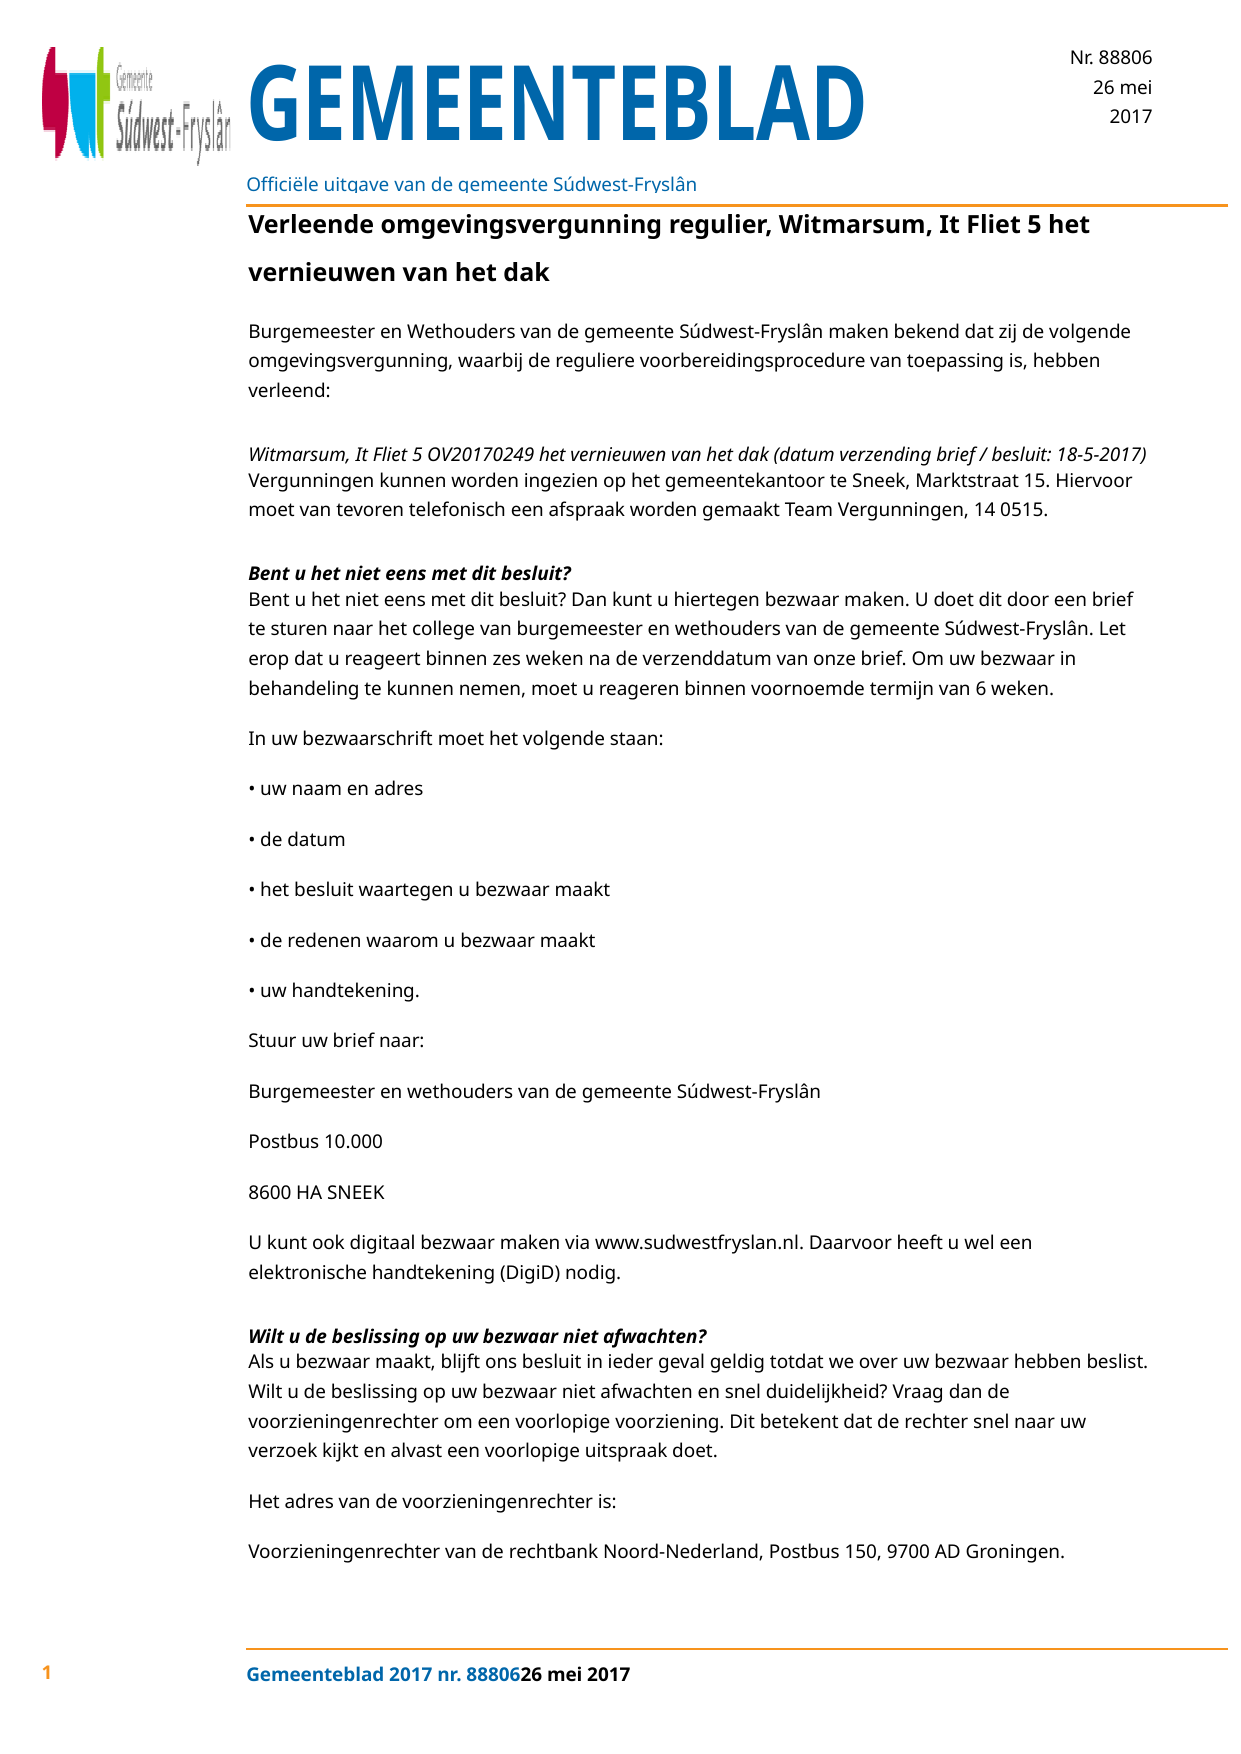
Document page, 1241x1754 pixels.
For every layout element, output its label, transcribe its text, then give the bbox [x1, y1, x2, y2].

text • het besluit waartegen u bezwaar maakt [248, 876, 1152, 902]
text Bent u het niet eens met dit besluit? Dan kunt u hiertegen bezwaar maken. U doet dit door een brief te sturen naar het college van burgemeester en wethouders van de gemeente Súdwest-Fryslân. Let erop dat u reageert binnen zes weken na de verzenddatum van onze brief. Om uw bezwaar in behandeling te kunnen nemen, moet u reageren binnen voornoemde termijn van 6 weken. [248, 586, 1152, 701]
text U kunt ook digitaal bezwaar maken via www.sudwestfryslan.nl. Daarvoor heeft u wel een elektronische handtekening (DigiD) nodig. [248, 1229, 1152, 1285]
text • uw handtekening. [248, 977, 1152, 1003]
text Burgemeester en Wethouders van de gemeente Súdwest-Fryslân maken bekend dat zij de volgende omgevingsvergunning, waarbij de reguliere voorbereidingsprocedure van toepassing is, hebben verleend: [248, 318, 1152, 403]
text • de datum [248, 826, 1152, 852]
text Wilt u de beslissing op uw bezwaar niet afwachten? [248, 1323, 1152, 1349]
text Voorzieningenrechter van de rechtbank Noord-Nederland, Postbus 150, 9700 AD Groningen. [248, 1538, 1152, 1564]
text Verleende omgevingsvergunning regulier, Witmarsum, It Fliet 5 het vernieuwen van het dak [248, 207, 1152, 288]
text Als u bezwaar maakt, blijft ons besluit in ieder geval geldig totdat we over uw bezwaar hebben beslist. Wilt u de beslissing op uw bezwaar niet afwachten en snel duidelijkheid? Vraag dan de voorzieningenrechter om een voorlopige voorziening. Dit betekent dat de rechter snel naar uw verzoek kijkt en alvast een voorlopige uitspraak doet. [248, 1349, 1152, 1463]
text • de redenen waarom u bezwaar maakt [248, 927, 1152, 953]
text Bent u het niet eens met dit besluit? [248, 560, 1152, 586]
text 8600 HA SNEEK [248, 1179, 1152, 1205]
text Postbus 10.000 [248, 1128, 1152, 1154]
text Burgemeester en wethouders van de gemeente Súdwest-Fryslân [248, 1078, 1152, 1104]
text Het adres van de voorzieningenrechter is: [248, 1488, 1152, 1513]
text Stuur uw brief naar: [248, 1028, 1152, 1053]
text In uw bezwaarschrift moet het volgende staan: [248, 725, 1152, 751]
text • uw naam en adres [248, 776, 1152, 801]
picture [41, 47, 231, 172]
text Vergunningen kunnen worden ingezien op het gemeentekantoor te Sneek, Marktstraat 15. Hiervoor moet van tevoren telefonisch een afspraak worden gemaakt Team Vergunningen, 14 0515. [248, 467, 1152, 522]
text Witmarsum, It Fliet 5 OV20170249 het vernieuwen van het dak (datum verzending brief / besluit: 18-5-2017) [248, 441, 1152, 467]
